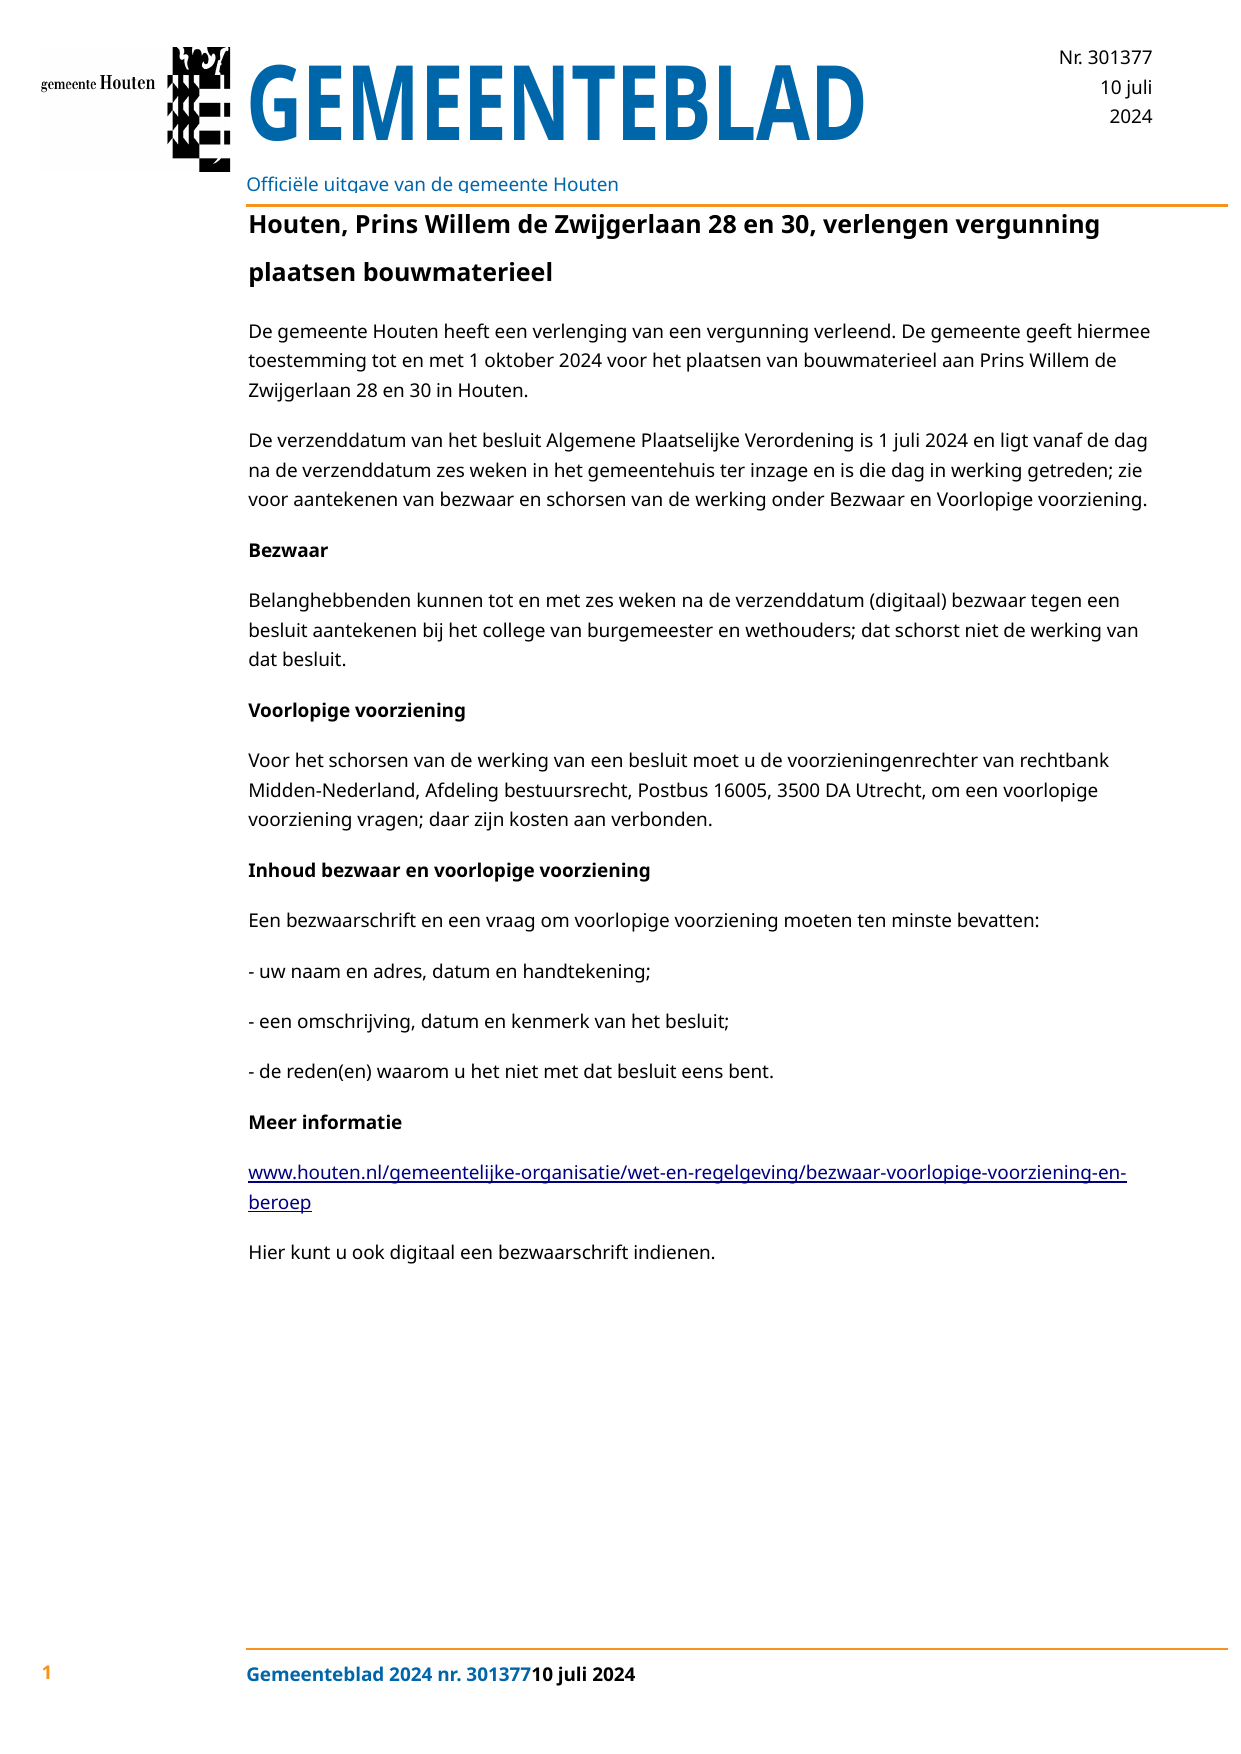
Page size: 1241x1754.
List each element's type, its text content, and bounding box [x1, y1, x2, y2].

text De gemeente Houten heeft een verlenging van een vergunning verleend. De gemeente geeft hiermee toestemming tot en met 1 oktober 2024 voor het plaatsen van bouwmaterieel aan Prins Willem de Zwijgerlaan 28 en 30 in Houten. [248, 318, 1152, 403]
text www.houten.nl/gemeentelijke-organisatie/wet-en-regelgeving/bezwaar-voorlopige-voorziening-en-beroep [248, 1159, 1152, 1215]
text Voor het schorsen van de werking van een besluit moet u de voorzieningenrechter van rechtbank Midden-Nederland, Afdeling bestuursrecht, Postbus 16005, 3500 DA Utrecht, om een voorlopige voorziening vragen; daar zijn kosten aan verbonden. [248, 747, 1152, 832]
text Een bezwaarschrift en een vraag om voorlopige voorziening moeten ten minste bevatten: [248, 907, 1152, 933]
text Bezwaar [248, 537, 1152, 563]
picture [41, 47, 231, 172]
text Voorlopige voorziening [248, 697, 1152, 723]
text Belanghebbenden kunnen tot en met zes weken na de verzenddatum (digitaal) bezwaar tegen een besluit aantekenen bij het college van burgemeester en wethouders; dat schorst niet de werking van dat besluit. [248, 587, 1152, 672]
text De verzenddatum van het besluit Algemene Plaatselijke Verordening is 1 juli 2024 en ligt vanaf de dag na de verzenddatum zes weken in het gemeentehuis ter inzage en is die dag in werking getreden; zie voor aantekenen van bezwaar en schorsen van de werking onder Bezwaar en Voorlopige voorziening. [248, 427, 1152, 512]
text Meer informatie [248, 1109, 1152, 1135]
text Houten, Prins Willem de Zwijgerlaan 28 en 30, verlengen vergunning plaatsen bouwmaterieel [248, 207, 1152, 288]
text - uw naam en adres, datum en handtekening; [248, 958, 1152, 984]
text Inhoud bezwaar en voorlopige voorziening [248, 857, 1152, 883]
text - de reden(en) waarom u het niet met dat besluit eens bent. [248, 1059, 1152, 1084]
text - een omschrijving, datum en kenmerk van het besluit; [248, 1008, 1152, 1034]
text Hier kunt u ook digitaal een bezwaarschrift indienen. [248, 1239, 1152, 1265]
